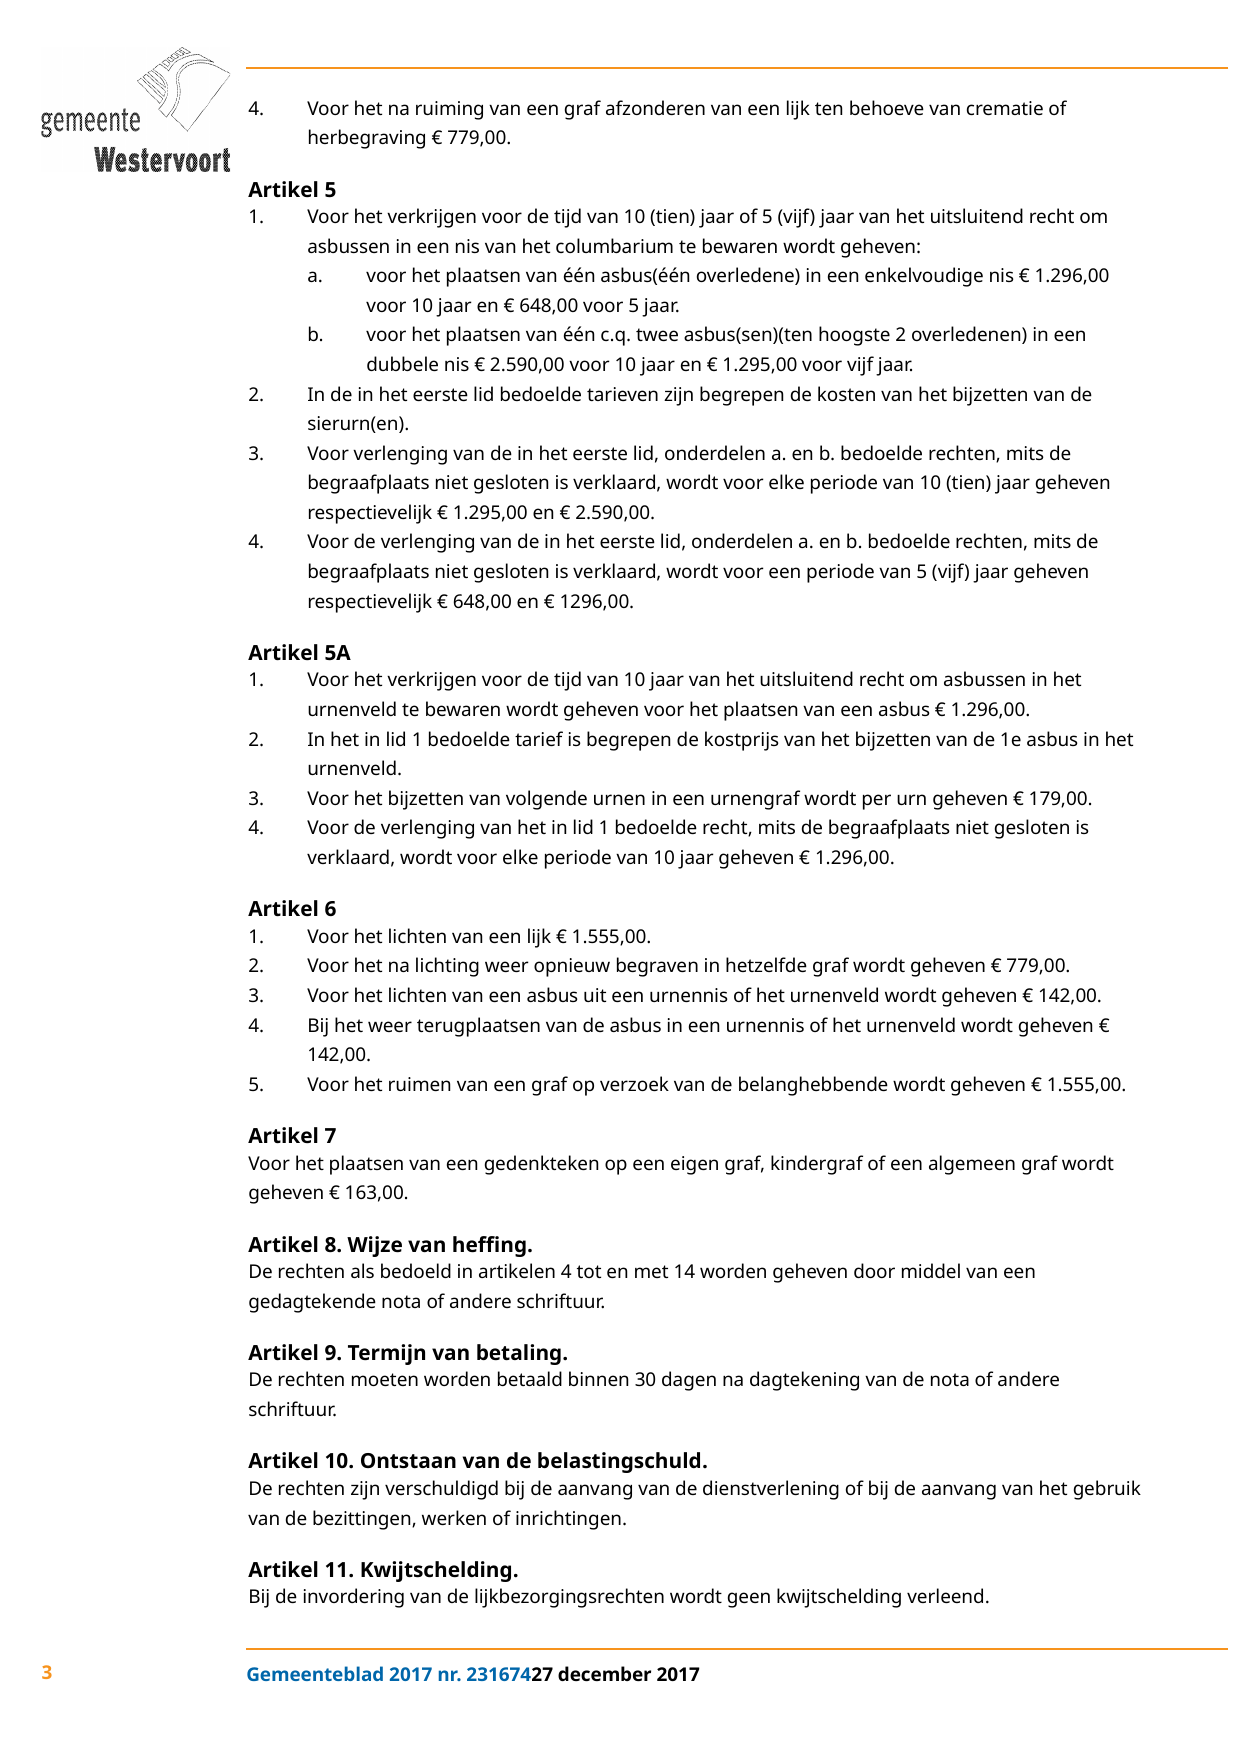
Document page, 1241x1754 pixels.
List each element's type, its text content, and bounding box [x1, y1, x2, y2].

list Voor het ruimen van een graf op verzoek van de belanghebbende wordt geheven € 1.555,00. [248, 1071, 1152, 1097]
list Voor het verkrijgen voor de tijd van 10 (tien) jaar of 5 (vijf) jaar van het uitsluitend recht om asbussen in een nis van het columbarium te bewaren wordt geheven: [248, 203, 1152, 258]
text De rechten moeten worden betaald binnen 30 dagen na dagtekening van de nota of andere schriftuur. [248, 1367, 1152, 1422]
list Voor het verkrijgen voor de tijd van 10 jaar van het uitsluitend recht om asbussen in het urnenveld te bewaren wordt geheven voor het plaatsen van een asbus € 1.296,00. [248, 667, 1152, 722]
list In het in lid 1 bedoelde tarief is begrepen de kostprijs van het bijzetten van de 1e asbus in het urnenveld. [248, 726, 1152, 781]
list Voor het lichten van een lijk € 1.555,00. [248, 923, 1152, 949]
list In de in het eerste lid bedoelde tarieven zijn begrepen de kosten van het bijzetten van de sierurn(en). [248, 381, 1152, 436]
list voor het plaatsen van één asbus(één overledene) in een enkelvoudige nis € 1.296,00 voor 10 jaar en € 648,00 voor 5 jaar. [307, 262, 1152, 318]
list voor het plaatsen van één c.q. twee asbus(sen)(ten hoogste 2 overledenen) in een dubbele nis € 2.590,00 voor 10 jaar en € 1.295,00 voor vijf jaar. [307, 322, 1152, 377]
list Voor verlenging van de in het eerste lid, onderdelen a. en b. bedoelde rechten, mits de begraafplaats niet gesloten is verklaard, wordt voor elke periode van 10 (tien) jaar geheven respectievelijk € 1.295,00 en € 2.590,00. [248, 440, 1152, 525]
text Artikel 7 [248, 1121, 1152, 1150]
list Voor de verlenging van het in lid 1 bedoelde recht, mits de begraafplaats niet gesloten is verklaard, wordt voor elke periode van 10 jaar geheven € 1.296,00. [248, 814, 1152, 870]
text Artikel 5 [248, 175, 1152, 203]
text Artikel 8. Wijze van heffing. [248, 1230, 1152, 1258]
text De rechten als bedoeld in artikelen 4 tot en met 14 worden geheven door middel van een gedagtekende nota of andere schriftuur. [248, 1258, 1152, 1313]
text Artikel 10. Ontstaan van de belastingschuld. [248, 1447, 1152, 1475]
text Artikel 9. Termijn van betaling. [248, 1338, 1152, 1367]
text Artikel 6 [248, 894, 1152, 923]
text Voor het plaatsen van een gedenkteken op een eigen graf, kindergraf of een algemeen graf wordt geheven € 163,00. [248, 1150, 1152, 1205]
list Voor het na lichting weer opnieuw begraven in hetzelfde graf wordt geheven € 779,00. [248, 953, 1152, 978]
list Voor het lichten van een asbus uit een urnennis of het urnenveld wordt geheven € 142,00. [248, 982, 1152, 1008]
text De rechten zijn verschuldigd bij de aanvang van de dienstverlening of bij de aanvang van het gebruik van de bezittingen, werken of inrichtingen. [248, 1475, 1152, 1530]
text Artikel 11. Kwijtschelding. [248, 1555, 1152, 1583]
picture [41, 47, 231, 172]
text Artikel 5A [248, 638, 1152, 667]
list Bij het weer terugplaatsen van de asbus in een urnennis of het urnenveld wordt geheven € 142,00. [248, 1012, 1152, 1067]
list Voor het bijzetten van volgende urnen in een urnengraf wordt per urn geheven € 179,00. [248, 785, 1152, 811]
text Bij de invordering van de lijkbezorgingsrechten wordt geen kwijtschelding verleend. [248, 1583, 1152, 1609]
list Voor de verlenging van de in het eerste lid, onderdelen a. en b. bedoelde rechten, mits de begraafplaats niet gesloten is verklaard, wordt voor een periode van 5 (vijf) jaar geheven respectievelijk € 648,00 en € 1296,00. [248, 529, 1152, 613]
list Voor het na ruiming van een graf afzonderen van een lijk ten behoeve van crematie of herbegraving € 779,00. [248, 95, 1152, 150]
